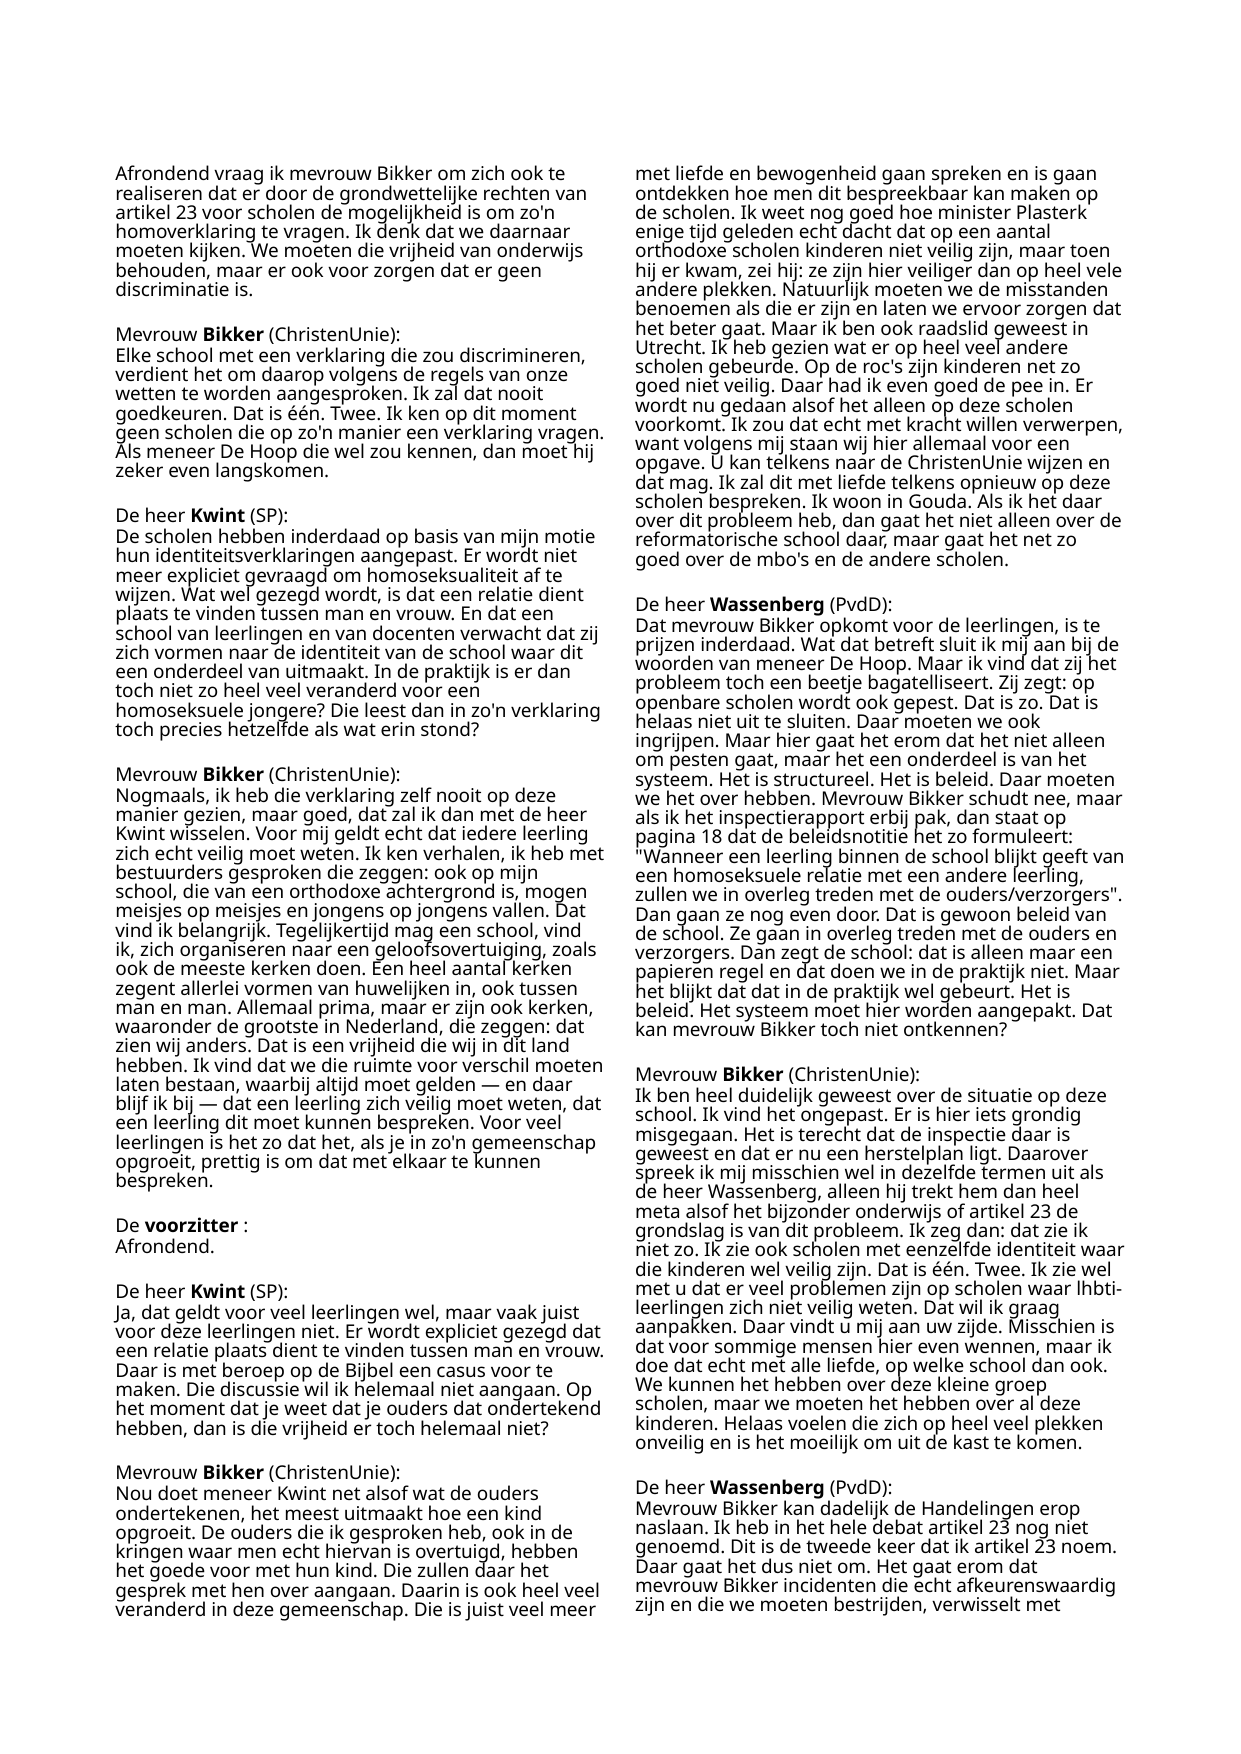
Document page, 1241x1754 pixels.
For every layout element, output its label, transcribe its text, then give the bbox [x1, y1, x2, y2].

text Mevrouw Bikker (ChristenUnie): [115, 761, 605, 787]
text Mevrouw Bikker (ChristenUnie): [635, 1061, 1125, 1087]
text De heer Wassenberg (PvdD): [635, 1474, 1125, 1500]
text Afrondend. [115, 1238, 605, 1257]
text Ik ben heel duidelijk geweest over de situatie op deze school. Ik vind het ongepast. Er is hier iets grondig misgegaan. Het is terecht dat de inspectie daar is geweest en dat er nu een herstelplan ligt. Daarover spreek ik mij misschien wel in dezelfde termen uit als de heer Wassenberg, alleen hij trekt hem dan heel meta alsof het bijzonder onderwijs of artikel 23 de grondslag is van dit probleem. Ik zeg dan: dat zie ik niet zo. Ik zie ook scholen met eenzelfde identiteit waar die kinderen wel veilig zijn. Dat is één. Twee. Ik zie wel met u dat er veel problemen zijn op scholen waar lhbti-leerlingen zich niet veilig weten. Dat wil ik graag aanpakken. Daar vindt u mij aan uw zijde. Misschien is dat voor sommige mensen hier even wennen, maar ik doe dat echt met alle liefde, op welke school dan ook. We kunnen het hebben over deze kleine groep scholen, maar we moeten het hebben over al deze kinderen. Helaas voelen die zich op heel veel plekken onveilig en is het moeilijk om uit de kast te komen. [635, 1087, 1125, 1453]
text Afrondend vraag ik mevrouw Bikker om zich ook te realiseren dat er door de grondwettelijke rechten van artikel 23 voor scholen de mogelijkheid is om zo'n homoverklaring te vragen. Ik denk dat we daarnaar moeten kijken. We moeten die vrijheid van onderwijs behouden, maar er ook voor zorgen dat er geen discriminatie is. [115, 165, 605, 300]
text De heer Wassenberg (PvdD): [635, 591, 1125, 617]
text Elke school met een verklaring die zou discrimineren, verdient het om daarop volgens de regels van onze wetten te worden aangesproken. Ik zal dat nooit goedkeuren. Dat is één. Twee. Ik ken op dit moment geen scholen die op zo'n manier een verklaring vragen. Als meneer De Hoop die wel zou kennen, dan moet hij zeker even langskomen. [115, 347, 605, 482]
text Mevrouw Bikker (ChristenUnie): [115, 321, 605, 347]
text Nou doet meneer Kwint net alsof wat de ouders ondertekenen, het meest uitmaakt hoe een kind opgroeit. De ouders die ik gesproken heb, ook in de kringen waar men echt hiervan is overtuigd, hebben het goede voor met hun kind. Die zullen daar het gesprek met hen over aangaan. Daarin is ook heel veel veranderd in deze gemeenschap. Die is juist veel meer [115, 1485, 605, 1620]
text Ja, dat geldt voor veel leerlingen wel, maar vaak juist voor deze leerlingen niet. Er wordt expliciet gezegd dat een relatie plaats dient te vinden tussen man en vrouw. Daar is met beroep op de Bijbel een casus voor te maken. Die discussie wil ik helemaal niet aangaan. Op het moment dat je weet dat je ouders dat ondertekend hebben, dan is die vrijheid er toch helemaal niet? [115, 1304, 605, 1439]
text Mevrouw Bikker (ChristenUnie): [115, 1459, 605, 1485]
text De voorzitter : [115, 1212, 605, 1238]
text De heer Kwint (SP): [115, 1278, 605, 1304]
text De scholen hebben inderdaad op basis van mijn motie hun identiteitsverklaringen aangepast. Er wordt niet meer expliciet gevraagd om homoseksualiteit af te wijzen. Wat wel gezegd wordt, is dat een relatie dient plaats te vinden tussen man en vrouw. En dat een school van leerlingen en van docenten verwacht dat zij zich vormen naar de identiteit van de school waar dit een onderdeel van uitmaakt. In de praktijk is er dan toch niet zo heel veel veranderd voor een homoseksuele jongere? Die leest dan in zo'n verklaring toch precies hetzelfde als wat erin stond? [115, 528, 605, 740]
text Mevrouw Bikker kan dadelijk de Handelingen erop naslaan. Ik heb in het hele debat artikel 23 nog niet genoemd. Dit is de tweede keer dat ik artikel 23 noem. Daar gaat het dus niet om. Het gaat erom dat mevrouw Bikker incidenten die echt afkeurenswaardig zijn en die we moeten bestrijden, verwisselt met [635, 1500, 1125, 1615]
text De heer Kwint (SP): [115, 502, 605, 528]
text Dat mevrouw Bikker opkomt voor de leerlingen, is te prijzen inderdaad. Wat dat betreft sluit ik mij aan bij de woorden van meneer De Hoop. Maar ik vind dat zij het probleem toch een beetje bagatelliseert. Zij zegt: op openbare scholen wordt ook gepest. Dat is zo. Dat is helaas niet uit te sluiten. Daar moeten we ook ingrijpen. Maar hier gaat het erom dat het niet alleen om pesten gaat, maar het een onderdeel is van het systeem. Het is structureel. Het is beleid. Daar moeten we het over hebben. Mevrouw Bikker schudt nee, maar als ik het inspectierapport erbij pak, dan staat op pagina 18 dat de beleidsnotitie het zo formuleert: "Wanneer een leerling binnen de school blijkt geeft van een homoseksuele relatie met een andere leerling, zullen we in overleg treden met de ouders/verzorgers". Dan gaan ze nog even door. Dat is gewoon beleid van de school. Ze gaan in overleg treden met de ouders en verzorgers. Dan zegt de school: dat is alleen maar een papieren regel en dat doen we in de praktijk niet. Maar het blijkt dat dat in de praktijk wel gebeurt. Het is beleid. Het systeem moet hier worden aangepakt. Dat kan mevrouw Bikker toch niet ontkennen? [635, 617, 1125, 1041]
text met liefde en bewogenheid gaan spreken en is gaan ontdekken hoe men dit bespreekbaar kan maken op de scholen. Ik weet nog goed hoe minister Plasterk enige tijd geleden echt dacht dat op een aantal orthodoxe scholen kinderen niet veilig zijn, maar toen hij er kwam, zei hij: ze zijn hier veiliger dan op heel vele andere plekken. Natuurlijk moeten we de misstanden benoemen als die er zijn en laten we ervoor zorgen dat het beter gaat. Maar ik ben ook raadslid geweest in Utrecht. Ik heb gezien wat er op heel veel andere scholen gebeurde. Op de roc's zijn kinderen net zo goed niet veilig. Daar had ik even goed de pee in. Er wordt nu gedaan alsof het alleen op deze scholen voorkomt. Ik zou dat echt met kracht willen verwerpen, want volgens mij staan wij hier allemaal voor een opgave. U kan telkens naar de ChristenUnie wijzen en dat mag. Ik zal dit met liefde telkens opnieuw op deze scholen bespreken. Ik woon in Gouda. Als ik het daar over dit probleem heb, dan gaat het niet alleen over de reformatorische school daar, maar gaat het net zo goed over de mbo's en de andere scholen. [635, 165, 1125, 570]
text Nogmaals, ik heb die verklaring zelf nooit op deze manier gezien, maar goed, dat zal ik dan met de heer Kwint wisselen. Voor mij geldt echt dat iedere leerling zich echt veilig moet weten. Ik ken verhalen, ik heb met bestuurders gesproken die zeggen: ook op mijn school, die van een orthodoxe achtergrond is, mogen meisjes op meisjes en jongens op jongens vallen. Dat vind ik belangrijk. Tegelijkertijd mag een school, vind ik, zich organiseren naar een geloofsovertuiging, zoals ook de meeste kerken doen. Een heel aantal kerken zegent allerlei vormen van huwelijken in, ook tussen man en man. Allemaal prima, maar er zijn ook kerken, waaronder de grootste in Nederland, die zeggen: dat zien wij anders. Dat is een vrijheid die wij in dit land hebben. Ik vind dat we die ruimte voor verschil moeten laten bestaan, waarbij altijd moet gelden — en daar blijf ik bij — dat een leerling zich veilig moet weten, dat een leerling dit moet kunnen bespreken. Voor veel leerlingen is het zo dat het, als je in zo'n gemeenschap opgroeit, prettig is om dat met elkaar te kunnen bespreken. [115, 787, 605, 1191]
